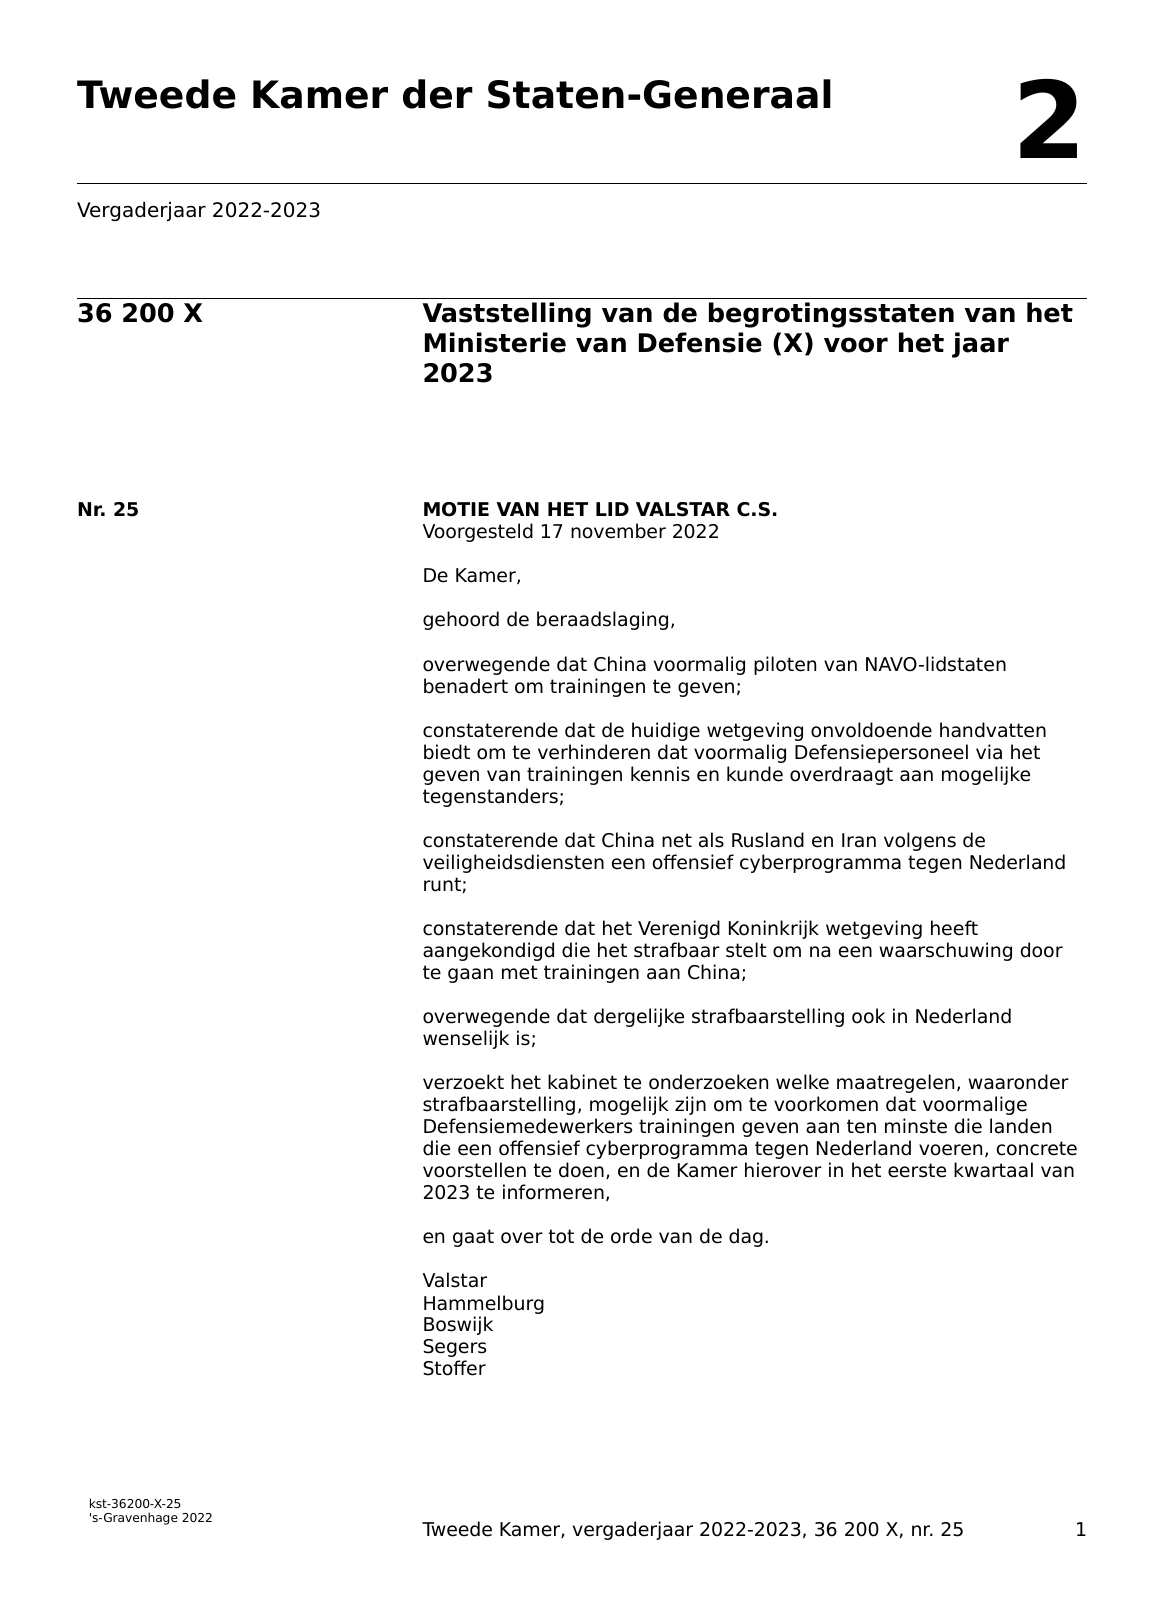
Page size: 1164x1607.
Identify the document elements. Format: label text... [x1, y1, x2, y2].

text Hammelburg [422, 1292, 1087, 1314]
text en gaat over tot de orde van de dag. [422, 1226, 1087, 1248]
table_cell Vergaderjaar 2022-2023 [77, 184, 1087, 298]
text Voorgesteld 17 november 2022 [422, 521, 1087, 543]
text overwegende dat dergelijke strafbaarstelling ook in Nederland wenselijk is; [422, 1006, 1087, 1050]
text Boswijk [422, 1314, 1087, 1336]
subtitle 36 200 X Vaststelling van de begrotingsstaten van het Ministerie van Defensie (X) voor het jaar 2023 [77, 299, 1087, 388]
subtitle Nr. 25 MOTIE VAN HET LID VALSTAR C.S. [77, 499, 1087, 521]
text Segers [422, 1336, 1087, 1358]
text constaterende dat het Verenigd Koninkrijk wetgeving heeft aangekondigd die het strafbaar stelt om na een waarschuwing door te gaan met trainingen aan China; [422, 918, 1087, 984]
text verzoekt het kabinet te onderzoeken welke maatregelen, waaronder strafbaarstelling, mogelijk zijn om te voorkomen dat voormalige Defensiemedewerkers trainingen geven aan ten minste die landen die een offensief cyberprogramma tegen Nederland voeren, concrete voorstellen te doen, en de Kamer hierover in het eerste kwartaal van 2023 te informeren, [422, 1072, 1087, 1204]
text kst-36200-X-25 [88, 1497, 323, 1511]
text gehoord de beraadslaging, [422, 609, 1087, 631]
table_header Tweede Kamer der Staten-Generaal [77, 59, 886, 183]
text constaterende dat China net als Rusland en Iran volgens de veiligheidsdiensten een offensief cyberprogramma tegen Nederland runt; [422, 830, 1087, 896]
text Valstar [422, 1270, 1087, 1292]
text constaterende dat de huidige wetgeving onvoldoende handvatten biedt om te verhinderen dat voormalig Defensiepersoneel via het geven van trainingen kennis en kunde overdraagt aan mogelijke tegenstanders; [422, 720, 1087, 808]
text Stoffer [422, 1358, 1087, 1380]
text De Kamer, [422, 565, 1087, 587]
text 's-Gravenhage 2022 [88, 1511, 323, 1525]
text overwegende dat China voormalig piloten van NAVO-lidstaten benadert om trainingen te geven; [422, 653, 1087, 697]
table_header 2 [886, 59, 1087, 183]
